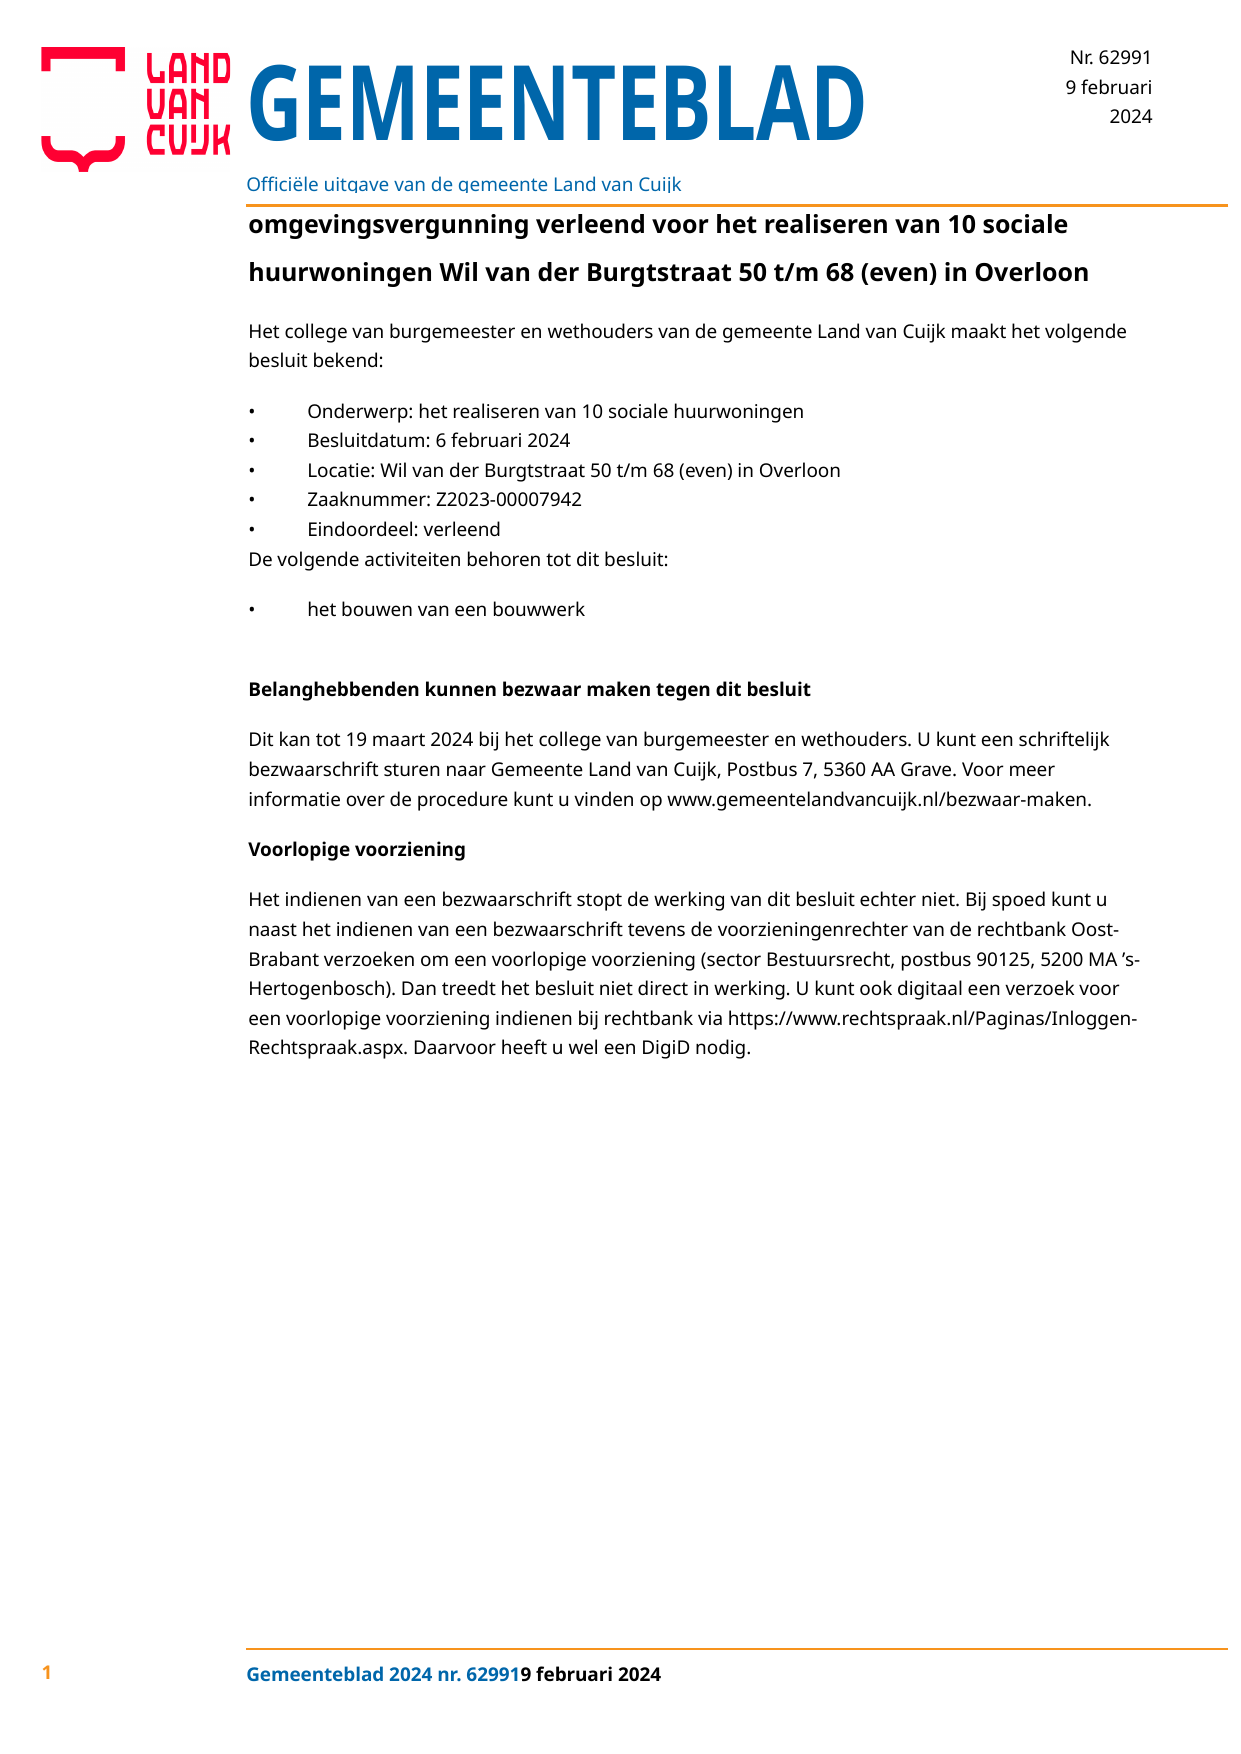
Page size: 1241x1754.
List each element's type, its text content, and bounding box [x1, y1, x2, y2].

text Dit kan tot 19 maart 2024 bij het college van burgemeester en wethouders. U kunt een schriftelijk bezwaarschrift sturen naar Gemeente Land van Cuijk, Postbus 7, 5360 AA Grave. Voor meer informatie over de procedure kunt u vinden op www.gemeentelandvancuijk.nl/bezwaar-maken. [248, 727, 1152, 812]
list het bouwen van een bouwwerk [248, 596, 1152, 622]
picture [41, 47, 231, 172]
text Voorlopige voorziening [248, 836, 1152, 862]
text Belanghebbenden kunnen bezwaar maken tegen dit besluit [248, 676, 1152, 702]
text Het college van burgemeester en wethouders van de gemeente Land van Cuijk maakt het volgende besluit bekend: [248, 318, 1152, 373]
list Besluitdatum: 6 februari 2024 [248, 427, 1152, 453]
text Het indienen van een bezwaarschrift stopt de werking van dit besluit echter niet. Bij spoed kunt u naast het indienen van een bezwaarschrift tevens de voorzieningenrechter van de rechtbank Oost-Brabant verzoeken om een voorlopige voorziening (sector Bestuursrecht, postbus 90125, 5200 MA ’s-Hertogenbosch). Dan treedt het besluit niet direct in werking. U kunt ook digitaal een verzoek voor een voorlopige voorziening indienen bij rechtbank via https://www.rechtspraak.nl/Paginas/Inloggen-Rechtspraak.aspx. Daarvoor heeft u wel een DigiD nodig. [248, 887, 1152, 1060]
list Eindoordeel: verleend [248, 516, 1152, 542]
list Onderwerp: het realiseren van 10 sociale huurwoningen [248, 398, 1152, 424]
text De volgende activiteiten behoren tot dit besluit: [248, 546, 1152, 572]
text omgevingsvergunning verleend voor het realiseren van 10 sociale huurwoningen Wil van der Burgtstraat 50 t/m 68 (even) in Overloon [248, 207, 1152, 288]
list Locatie: Wil van der Burgtstraat 50 t/m 68 (even) in Overloon [248, 457, 1152, 483]
list Zaaknummer: Z2023-00007942 [248, 487, 1152, 512]
